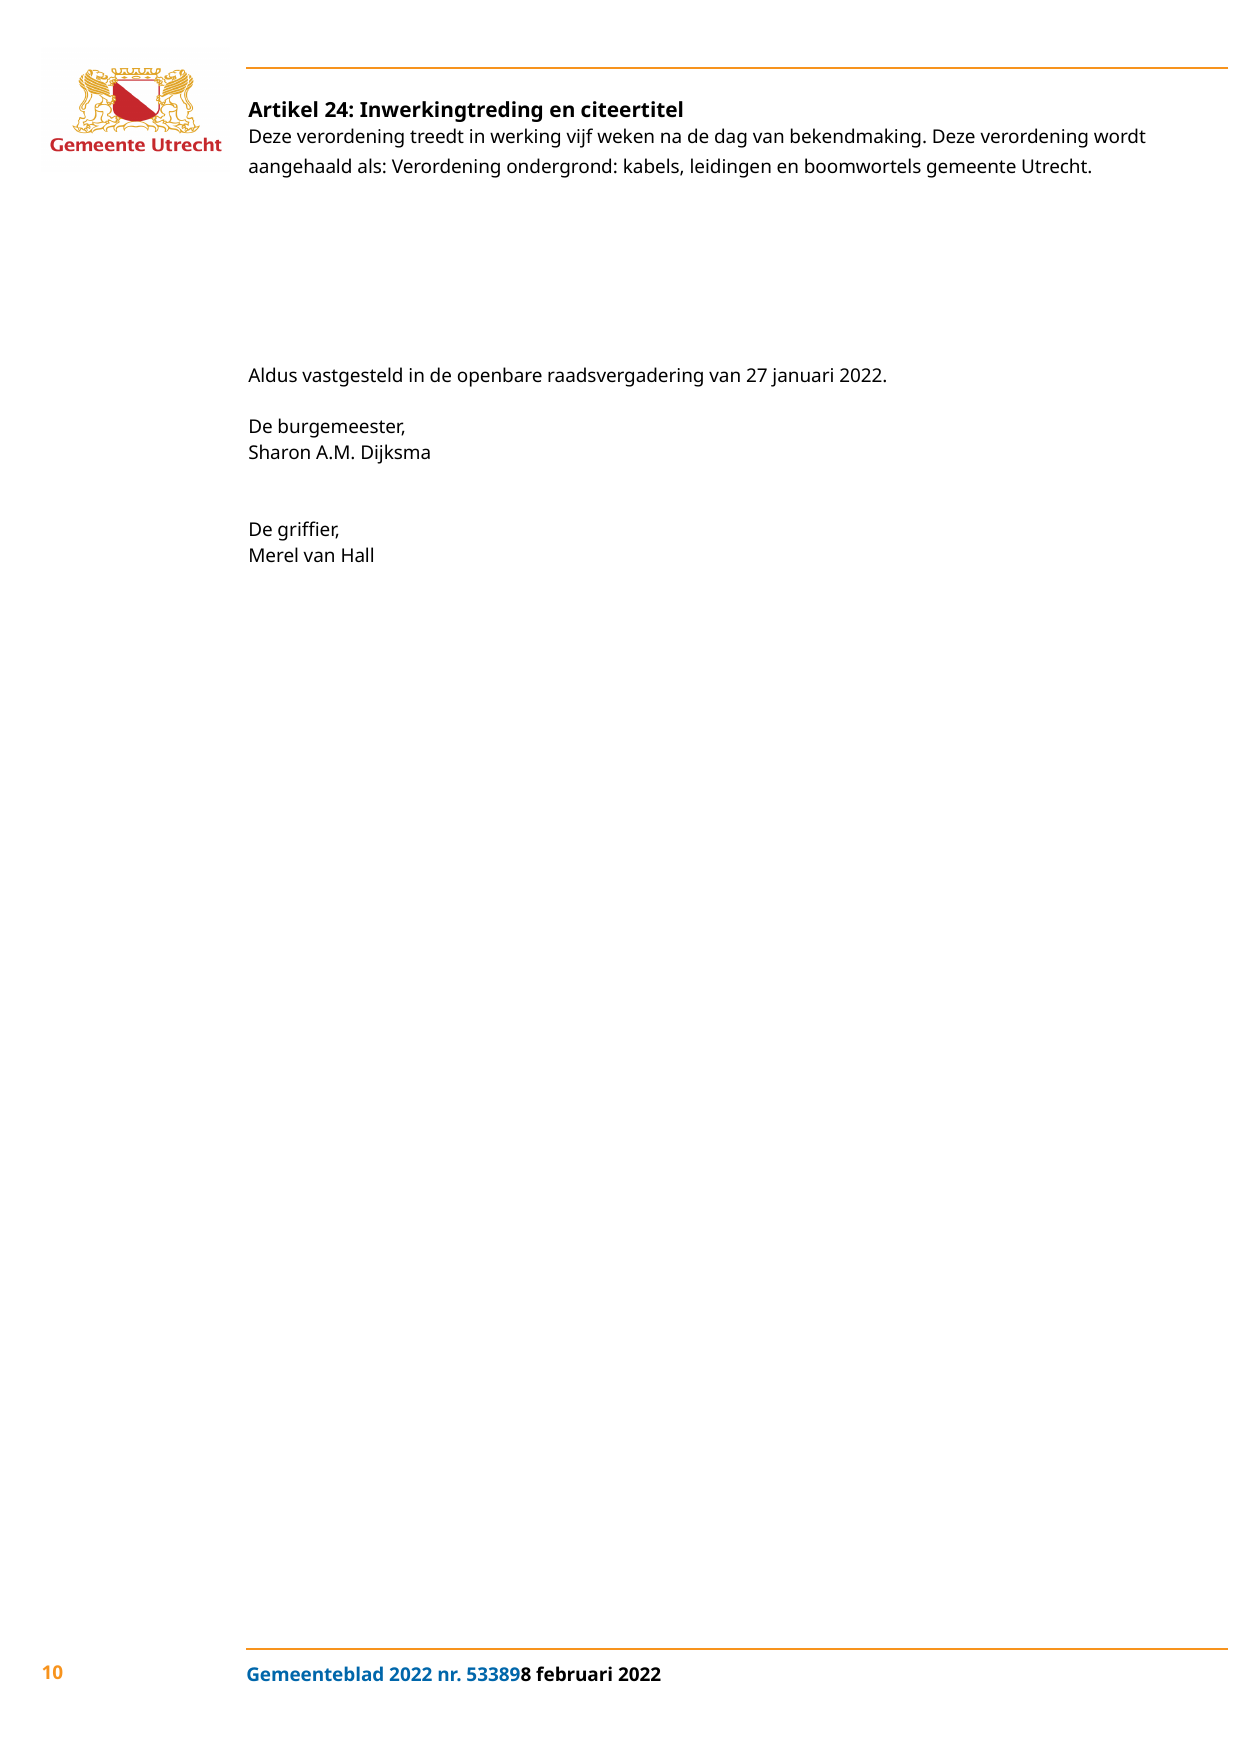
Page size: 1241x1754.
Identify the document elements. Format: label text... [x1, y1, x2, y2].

picture [41, 47, 231, 172]
text Merel van Hall [248, 542, 1152, 568]
text Aldus vastgesteld in de openbare raadsvergadering van 27 januari 2022. [248, 362, 1152, 388]
text Sharon A.M. Dijksma [248, 439, 1152, 465]
text De burgemeester, [248, 414, 1152, 439]
text Deze verordening treedt in werking vijf weken na de dag van bekendmaking. Deze verordening wordt aangehaald als: Verordening ondergrond: kabels, leidingen en boomwortels gemeente Utrecht. [248, 123, 1152, 178]
text Artikel 24: Inwerkingtreding en citeertitel [248, 95, 1152, 123]
text De griffier, [248, 517, 1152, 542]
